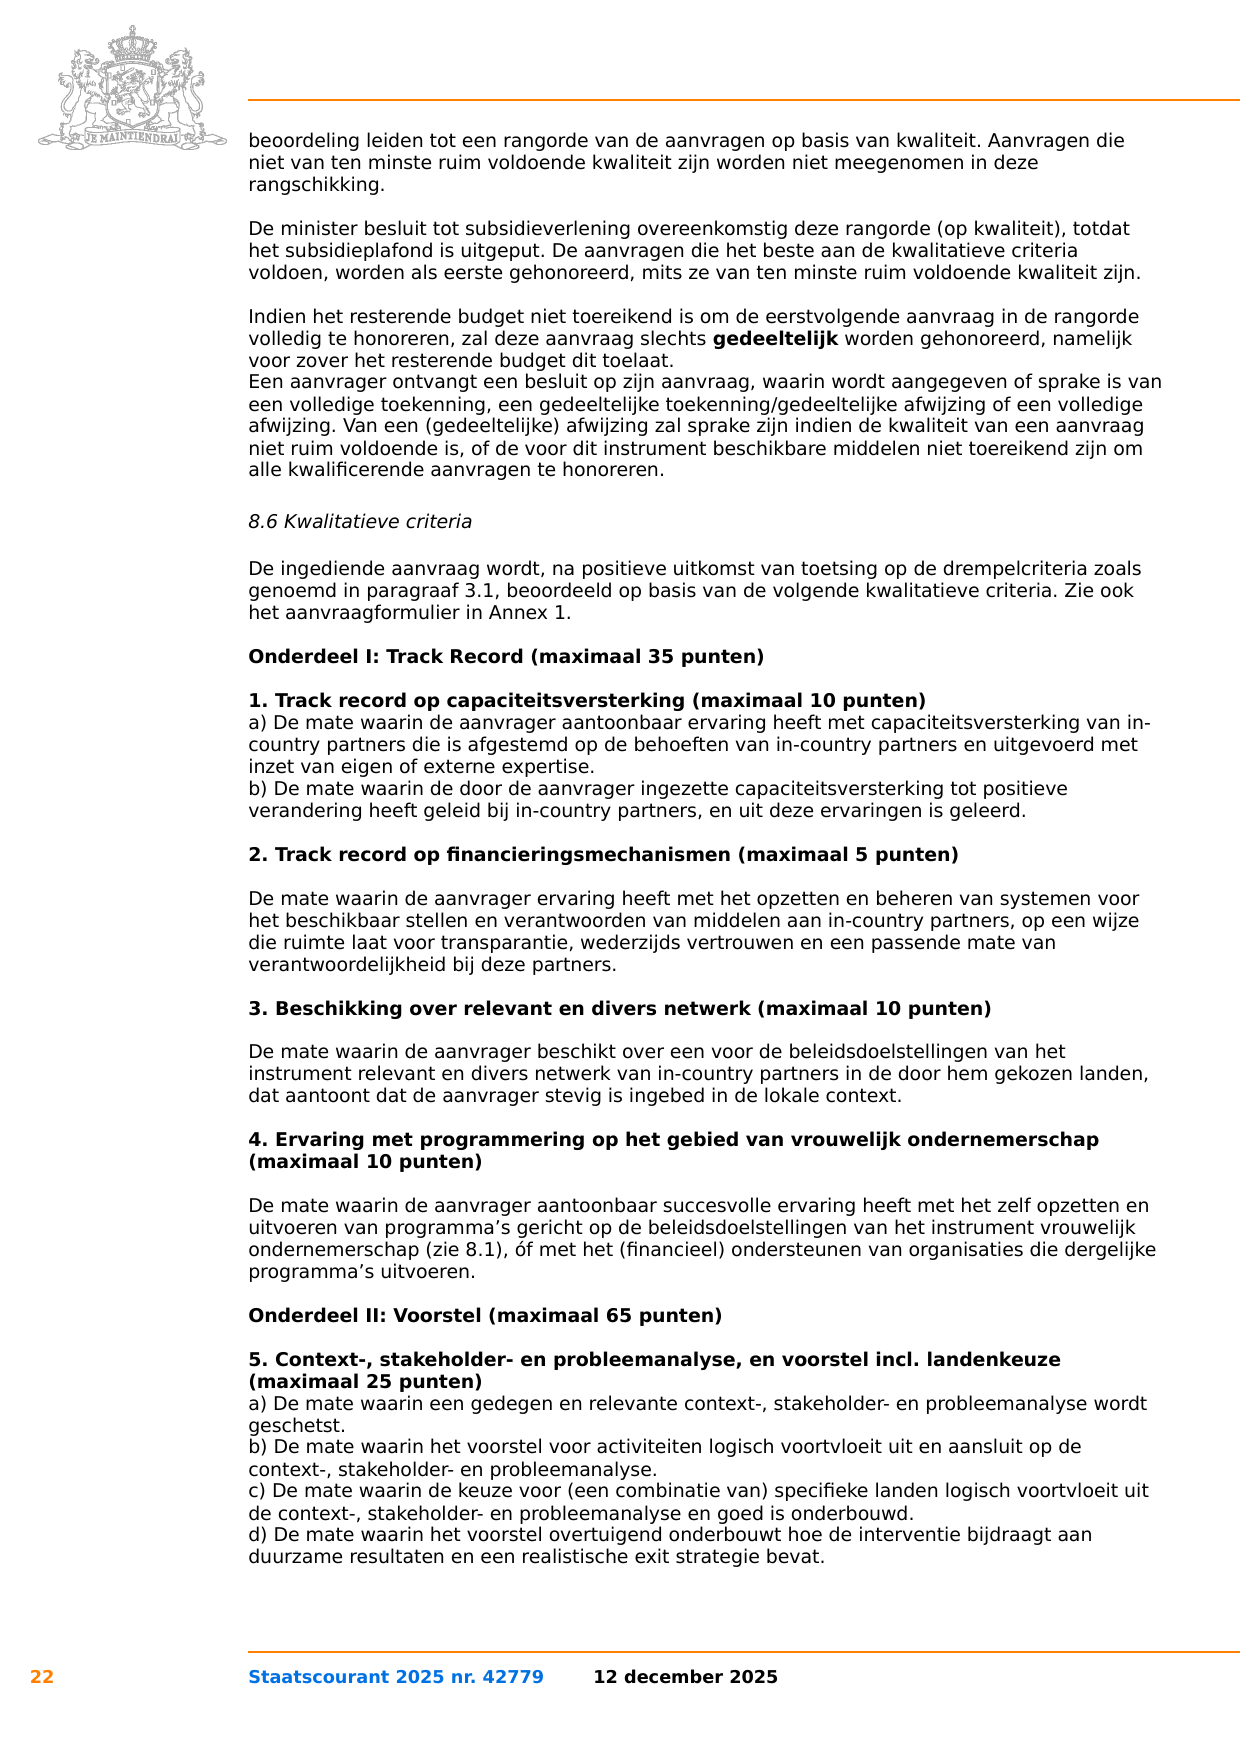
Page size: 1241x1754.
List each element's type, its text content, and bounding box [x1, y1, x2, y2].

text De ingediende aanvraag wordt, na positieve uitkomst van toetsing op de drempelcriteria zoals genoemd in paragraaf 3.1, beoordeeld op basis van de volgende kwalitatieve criteria. Zie ook het aanvraagformulier in Annex 1. [248, 558, 1163, 624]
text c) De mate waarin de keuze voor (een combinatie van) specifieke landen logisch voortvloeit uit de context-, stakeholder- en probleemanalyse en goed is onderbouwd. [248, 1480, 1163, 1524]
subtitle 5. Context-, stakeholder- en probleemanalyse, en voorstel incl. landenkeuze (maximaal 25 punten) [248, 1348, 1163, 1392]
text beoordeling leiden tot een rangorde van de aanvragen op basis van kwaliteit. Aanvragen die niet van ten minste ruim voldoende kwaliteit zijn worden niet meegenomen in deze rangschikking. [248, 130, 1163, 196]
text De mate waarin de aanvrager aantoonbaar succesvolle ervaring heeft met het zelf opzetten en uitvoeren van programma’s gericht op de beleidsdoelstellingen van het instrument vrouwelijk ondernemerschap (zie 8.1), óf met het (financieel) ondersteunen van organisaties die dergelijke programma’s uitvoeren. [248, 1195, 1163, 1283]
subtitle 2. Track record op financieringsmechanismen (maximaal 5 punten) [248, 844, 1163, 866]
subtitle Onderdeel I: Track Record (maximaal 35 punten) [248, 646, 1163, 668]
text b) De mate waarin de door de aanvrager ingezette capaciteitsversterking tot positieve verandering heeft geleid bij in-country partners, en uit deze ervaringen is geleerd. [248, 778, 1163, 822]
text a) De mate waarin een gedegen en relevante context-, stakeholder- en probleemanalyse wordt geschetst. [248, 1392, 1163, 1436]
text De mate waarin de aanvrager beschikt over een voor de beleidsdoelstellingen van het instrument relevant en divers netwerk van in-country partners in de door hem gekozen landen, dat aantoont dat de aanvrager stevig is ingebed in de lokale context. [248, 1041, 1163, 1107]
subtitle 8.6 Kwalitatieve criteria [248, 511, 1163, 533]
text Een aanvrager ontvangt een besluit op zijn aanvraag, waarin wordt aangegeven of sprake is van een volledige toekenning, een gedeeltelijke toekenning/gedeeltelijke afwijzing of een volledige afwijzing. Van een (gedeeltelijke) afwijzing zal sprake zijn indien de kwaliteit van een aanvraag niet ruim voldoende is, of de voor dit instrument beschikbare middelen niet toereikend zijn om alle kwalificerende aanvragen te honoreren. [248, 371, 1163, 481]
subtitle 1. Track record op capaciteitsversterking (maximaal 10 punten) [248, 690, 1163, 712]
picture [38, 25, 227, 150]
text d) De mate waarin het voorstel overtuigend onderbouwt hoe de interventie bijdraagt aan duurzame resultaten en een realistische exit strategie bevat. [248, 1524, 1163, 1568]
subtitle Onderdeel II: Voorstel (maximaal 65 punten) [248, 1305, 1163, 1327]
text De minister besluit tot subsidieverlening overeenkomstig deze rangorde (op kwaliteit), totdat het subsidieplafond is uitgeput. De aanvragen die het beste aan de kwalitatieve criteria voldoen, worden als eerste gehonoreerd, mits ze van ten minste ruim voldoende kwaliteit zijn. [248, 218, 1163, 284]
text De mate waarin de aanvrager ervaring heeft met het opzetten en beheren van systemen voor het beschikbaar stellen en verantwoorden van middelen aan in-country partners, op een wijze die ruimte laat voor transparantie, wederzijds vertrouwen en een passende mate van verantwoordelijkheid bij deze partners. [248, 888, 1163, 976]
text a) De mate waarin de aanvrager aantoonbaar ervaring heeft met capaciteitsversterking van in-country partners die is afgestemd op de behoeften van in-country partners en uitgevoerd met inzet van eigen of externe expertise. [248, 712, 1163, 778]
subtitle 4. Ervaring met programmering op het gebied van vrouwelijk ondernemerschap (maximaal 10 punten) [248, 1129, 1163, 1173]
text Indien het resterende budget niet toereikend is om de eerstvolgende aanvraag in de rangorde volledig te honoreren, zal deze aanvraag slechts gedeeltelijk worden gehonoreerd, namelijk voor zover het resterende budget dit toelaat. [248, 306, 1163, 371]
subtitle 3. Beschikking over relevant en divers netwerk (maximaal 10 punten) [248, 997, 1163, 1019]
text b) De mate waarin het voorstel voor activiteiten logisch voortvloeit uit en aansluit op de context-, stakeholder- en probleemanalyse. [248, 1436, 1163, 1480]
